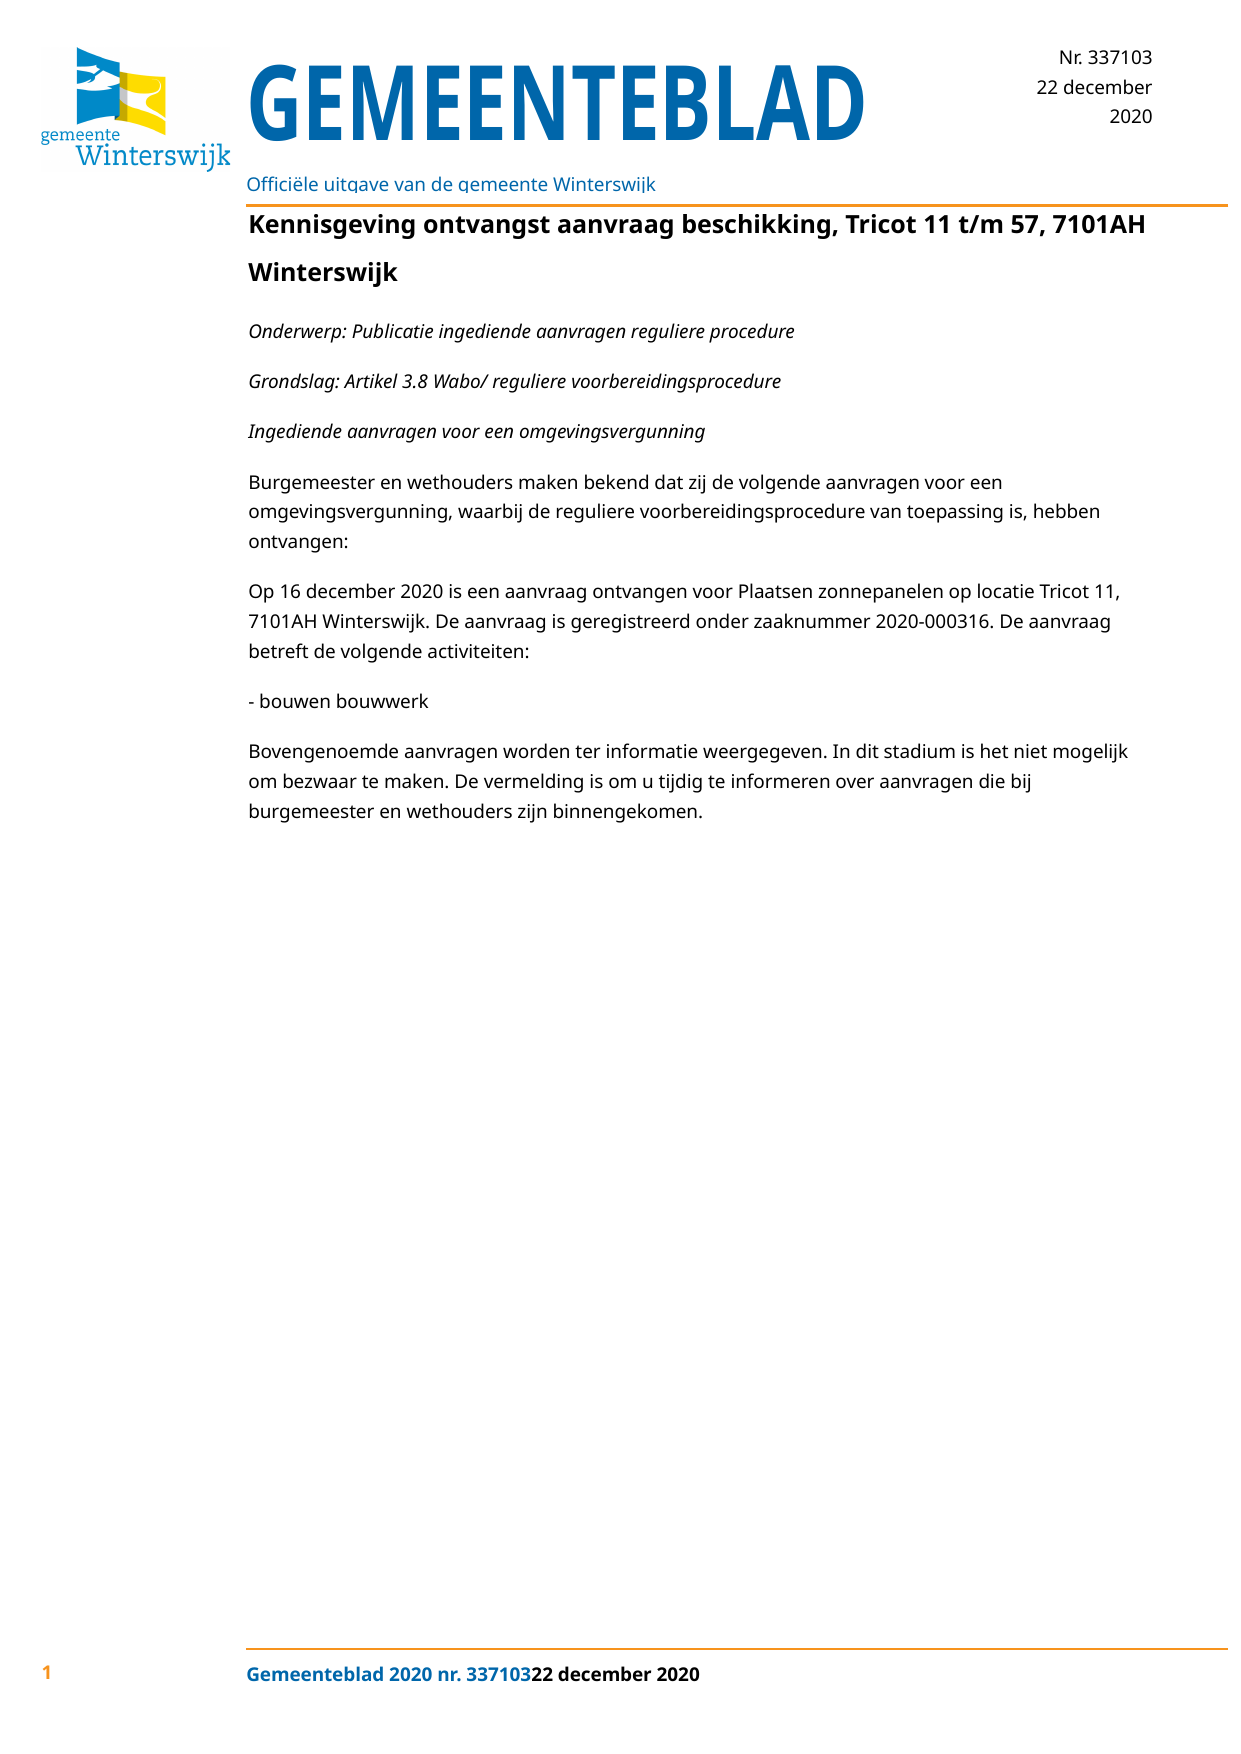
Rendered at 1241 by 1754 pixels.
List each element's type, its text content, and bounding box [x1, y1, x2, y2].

text Onderwerp: Publicatie ingediende aanvragen reguliere procedure [248, 318, 1152, 344]
text Op 16 december 2020 is een aanvraag ontvangen voor Plaatsen zonnepanelen op locatie Tricot 11, 7101AH Winterswijk. De aanvraag is geregistreerd onder zaaknummer 2020-000316. De aanvraag betreft de volgende activiteiten: [248, 579, 1152, 664]
text Bovengenoemde aanvragen worden ter informatie weergegeven. In dit stadium is het niet mogelijk om bezwaar te maken. De vermelding is om u tijdig te informeren over aanvragen die bij burgemeester en wethouders zijn binnengekomen. [248, 739, 1152, 824]
text Grondslag: Artikel 3.8 Wabo/ reguliere voorbereidingsprocedure [248, 368, 1152, 394]
text Kennisgeving ontvangst aanvraag beschikking, Tricot 11 t/m 57, 7101AH Winterswijk [248, 207, 1152, 288]
text - bouwen bouwwerk [248, 688, 1152, 714]
picture [225, 153, 231, 162]
text Burgemeester en wethouders maken bekend dat zij de volgende aanvragen voor een omgevingsvergunning, waarbij de reguliere voorbereidingsprocedure van toepassing is, hebben ontvangen: [248, 469, 1152, 554]
picture [41, 47, 231, 172]
text Ingediende aanvragen voor een omgevingsvergunning [248, 419, 1152, 444]
